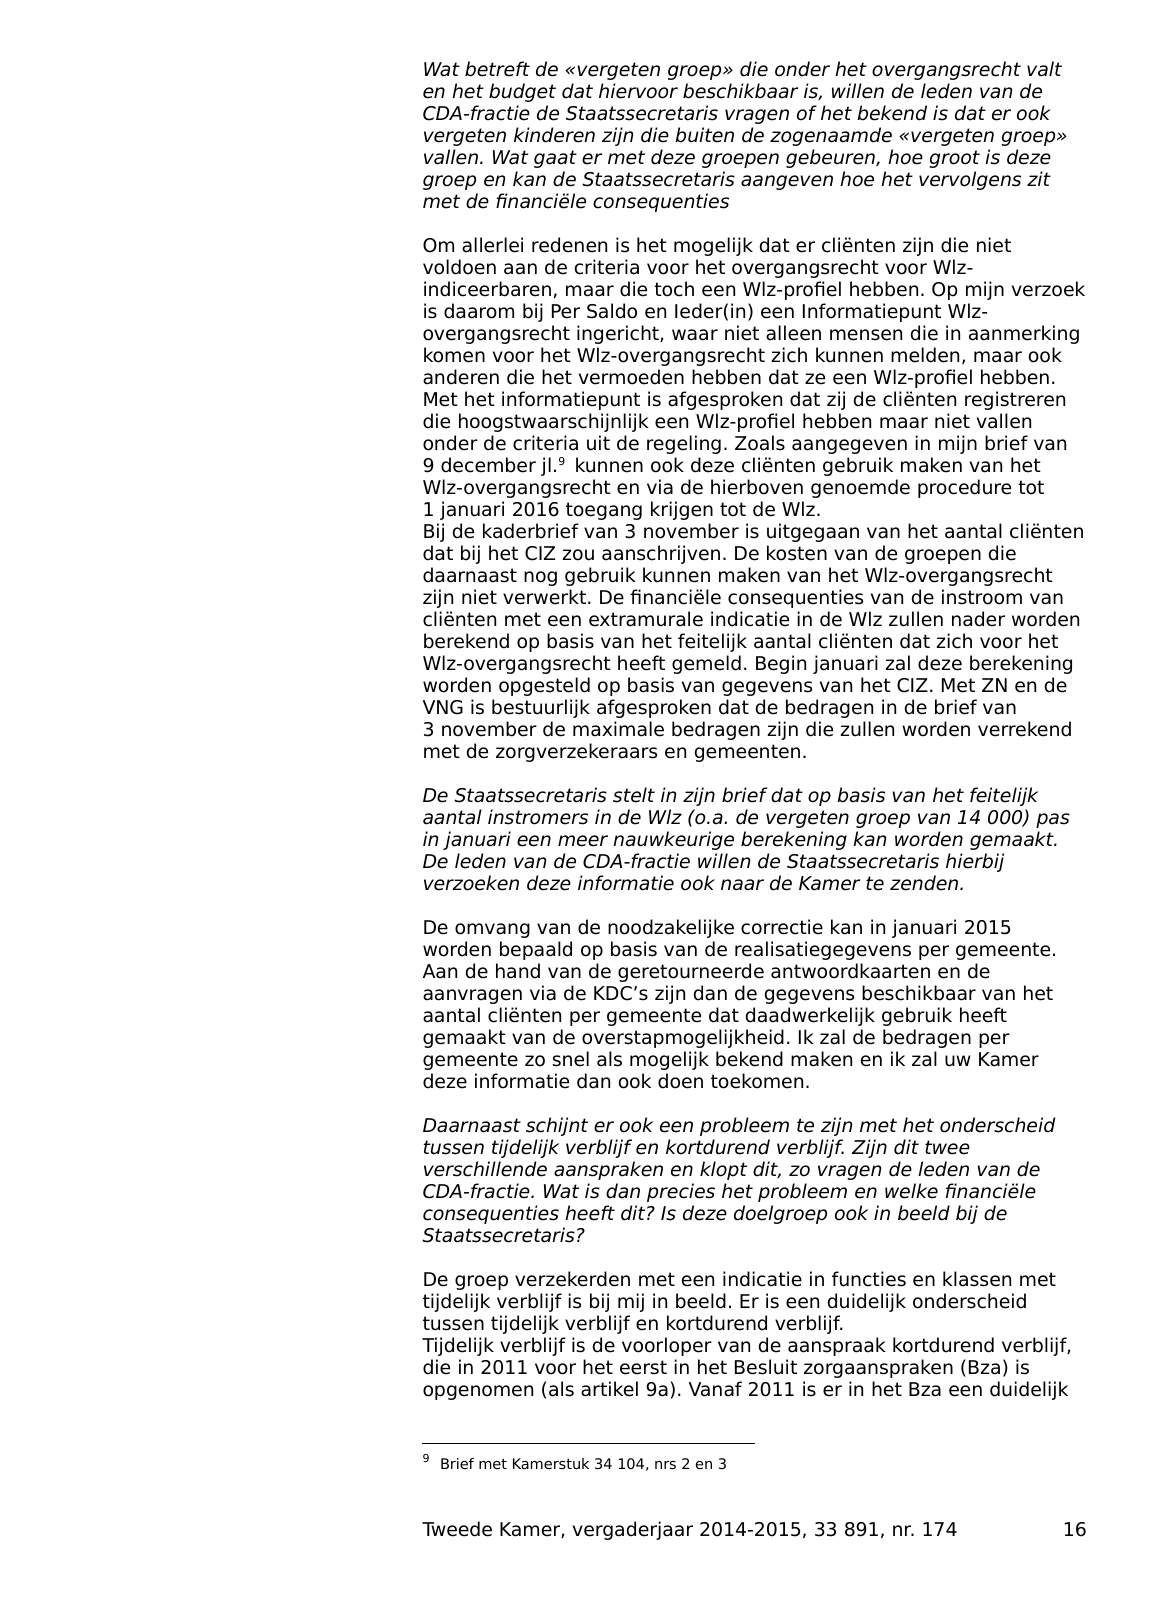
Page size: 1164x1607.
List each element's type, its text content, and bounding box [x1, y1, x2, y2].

text Om allerlei redenen is het mogelijk dat er cliënten zijn die niet voldoen aan de criteria voor het overgangsrecht voor Wlz-indiceerbaren, maar die toch een Wlz-profiel hebben. Op mijn verzoek is daarom bij Per Saldo en Ieder(in) een Informatiepunt Wlz-overgangsrecht ingericht, waar niet alleen mensen die in aanmerking komen voor het Wlz-overgangsrecht zich kunnen melden, maar ook anderen die het vermoeden hebben dat ze een Wlz-profiel hebben. Met het informatiepunt is afgesproken dat zij de cliënten registreren die hoogstwaarschijnlijk een Wlz-profiel hebben maar niet vallen onder de criteria uit de regeling. Zoals aangegeven in mijn brief van 9 december jl. kunnen ook deze cliënten gebruik maken van het Wlz-overgangsrecht en via de hierboven genoemde procedure tot 1 januari 2016 toegang krijgen tot de Wlz. [422, 235, 1087, 521]
text Tijdelijk verblijf is de voorloper van de aanspraak kortdurend verblijf, die in 2011 voor het eerst in het Besluit zorgaanspraken (Bza) is opgenomen (als artikel 9a). Vanaf 2011 is er in het Bza een duidelijk [422, 1335, 1087, 1401]
text Daarnaast schijnt er ook een probleem te zijn met het onderscheid tussen tijdelijk verblijf en kortdurend verblijf. Zijn dit twee verschillende aanspraken en klopt dit, zo vragen de leden van de CDA-fractie. Wat is dan precies het probleem en welke financiële consequenties heeft dit? Is deze doelgroep ook in beeld bij de Staatssecretaris? [422, 1115, 1087, 1247]
text De groep verzekerden met een indicatie in functies en klassen met tijdelijk verblijf is bij mij in beeld. Er is een duidelijk onderscheid tussen tijdelijk verblijf en kortdurend verblijf. [422, 1269, 1087, 1335]
text Wat betreft de «vergeten groep» die onder het overgangsrecht valt en het budget dat hiervoor beschikbaar is, willen de leden van de CDA-fractie de Staatssecretaris vragen of het bekend is dat er ook vergeten kinderen zijn die buiten de zogenaamde «vergeten groep» vallen. Wat gaat er met deze groepen gebeuren, hoe groot is deze groep en kan de Staatssecretaris aangeven hoe het vervolgens zit met de financiële consequenties [422, 59, 1087, 213]
text Brief met Kamerstuk 34 104, nrs 2 en 3 [422, 1452, 1087, 1474]
text Bij de kaderbrief van 3 november is uitgegaan van het aantal cliënten dat bij het CIZ zou aanschrijven. De kosten van de groepen die daarnaast nog gebruik kunnen maken van het Wlz-overgangsrecht zijn niet verwerkt. De financiële consequenties van de instroom van cliënten met een extramurale indicatie in de Wlz zullen nader worden berekend op basis van het feitelijk aantal cliënten dat zich voor het Wlz-overgangsrecht heeft gemeld. Begin januari zal deze berekening worden opgesteld op basis van gegevens van het CIZ. Met ZN en de VNG is bestuurlijk afgesproken dat de bedragen in de brief van 3 november de maximale bedragen zijn die zullen worden verrekend met de zorgverzekeraars en gemeenten. [422, 521, 1087, 763]
text De Staatssecretaris stelt in zijn brief dat op basis van het feitelijk aantal instromers in de Wlz (o.a. de vergeten groep van 14 000) pas in januari een meer nauwkeurige berekening kan worden gemaakt. De leden van de CDA-fractie willen de Staatssecretaris hierbij verzoeken deze informatie ook naar de Kamer te zenden. [422, 785, 1087, 895]
text De omvang van de noodzakelijke correctie kan in januari 2015 worden bepaald op basis van de realisatiegegevens per gemeente. Aan de hand van de geretourneerde antwoordkaarten en de aanvragen via de KDC’s zijn dan de gegevens beschikbaar van het aantal cliënten per gemeente dat daadwerkelijk gebruik heeft gemaakt van de overstapmogelijkheid. Ik zal de bedragen per gemeente zo snel als mogelijk bekend maken en ik zal uw Kamer deze informatie dan ook doen toekomen. [422, 917, 1087, 1093]
